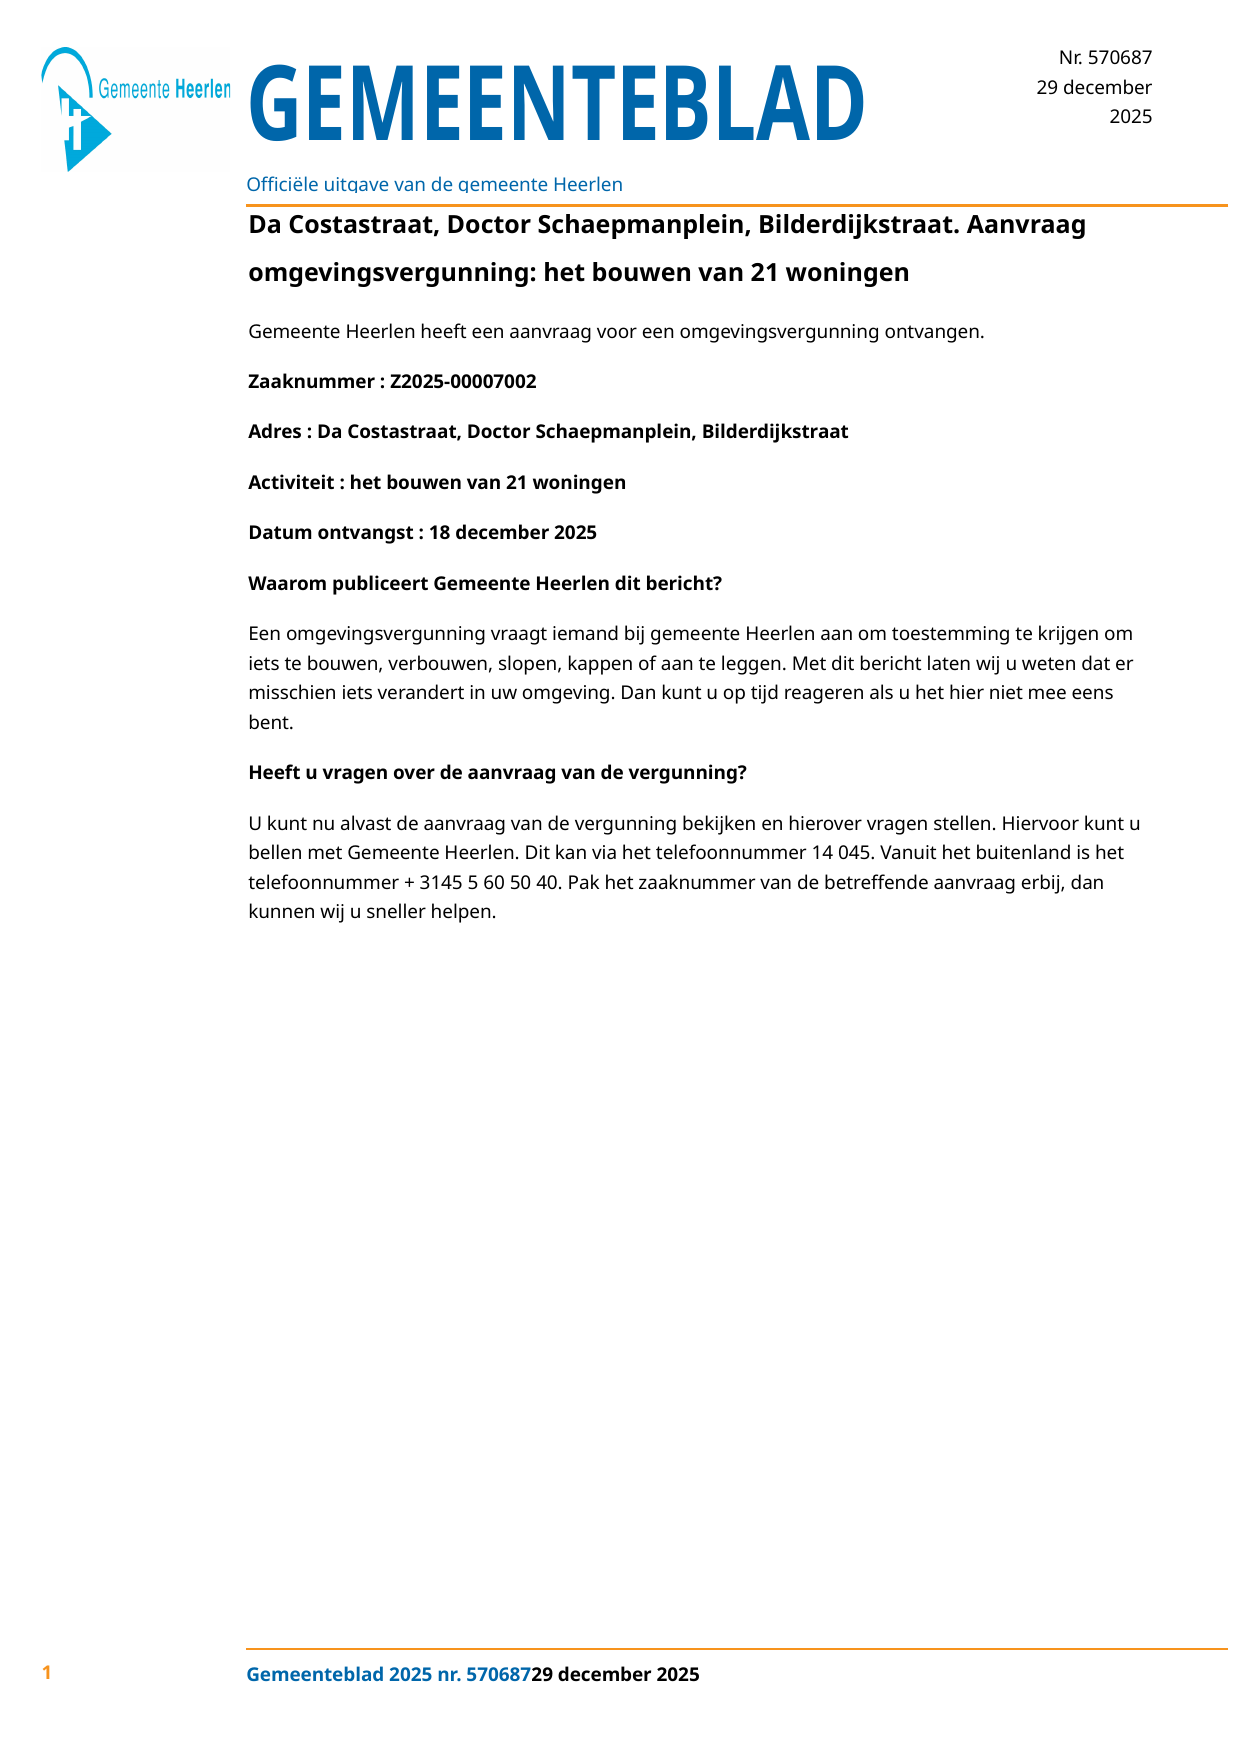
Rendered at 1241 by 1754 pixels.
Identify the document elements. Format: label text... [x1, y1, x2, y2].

text U kunt nu alvast de aanvraag van de vergunning bekijken en hierover vragen stellen. Hiervoor kunt u bellen met Gemeente Heerlen. Dit kan via het telefoonnummer 14 045. Vanuit het buitenland is het telefoonnummer + 3145 5 60 50 40. Pak het zaaknummer van de betreffende aanvraag erbij, dan kunnen wij u sneller helpen. [248, 810, 1152, 924]
text Adres : Da Costastraat, Doctor Schaepmanplein, Bilderdijkstraat [248, 419, 1152, 444]
picture [41, 47, 231, 172]
picture [41, 47, 59, 70]
text Datum ontvangst : 18 december 2025 [248, 519, 1152, 545]
text Gemeente Heerlen heeft een aanvraag voor een omgevingsvergunning ontvangen. [248, 318, 1152, 344]
text Activiteit : het bouwen van 21 woningen [248, 469, 1152, 495]
text Waarom publiceert Gemeente Heerlen dit bericht? [248, 570, 1152, 596]
text Een omgevingsvergunning vraagt iemand bij gemeente Heerlen aan om toestemming te krijgen om iets te bouwen, verbouwen, slopen, kappen of aan te leggen. Met dit bericht laten wij u weten dat er misschien iets verandert in uw omgeving. Dan kunt u op tijd reageren als u het hier niet mee eens bent. [248, 620, 1152, 735]
text Da Costastraat, Doctor Schaepmanplein, Bilderdijkstraat. Aanvraag omgevingsvergunning: het bouwen van 21 woningen [248, 207, 1152, 288]
text Zaaknummer : Z2025-00007002 [248, 368, 1152, 394]
text Heeft u vragen over de aanvraag van de vergunning? [248, 759, 1152, 785]
